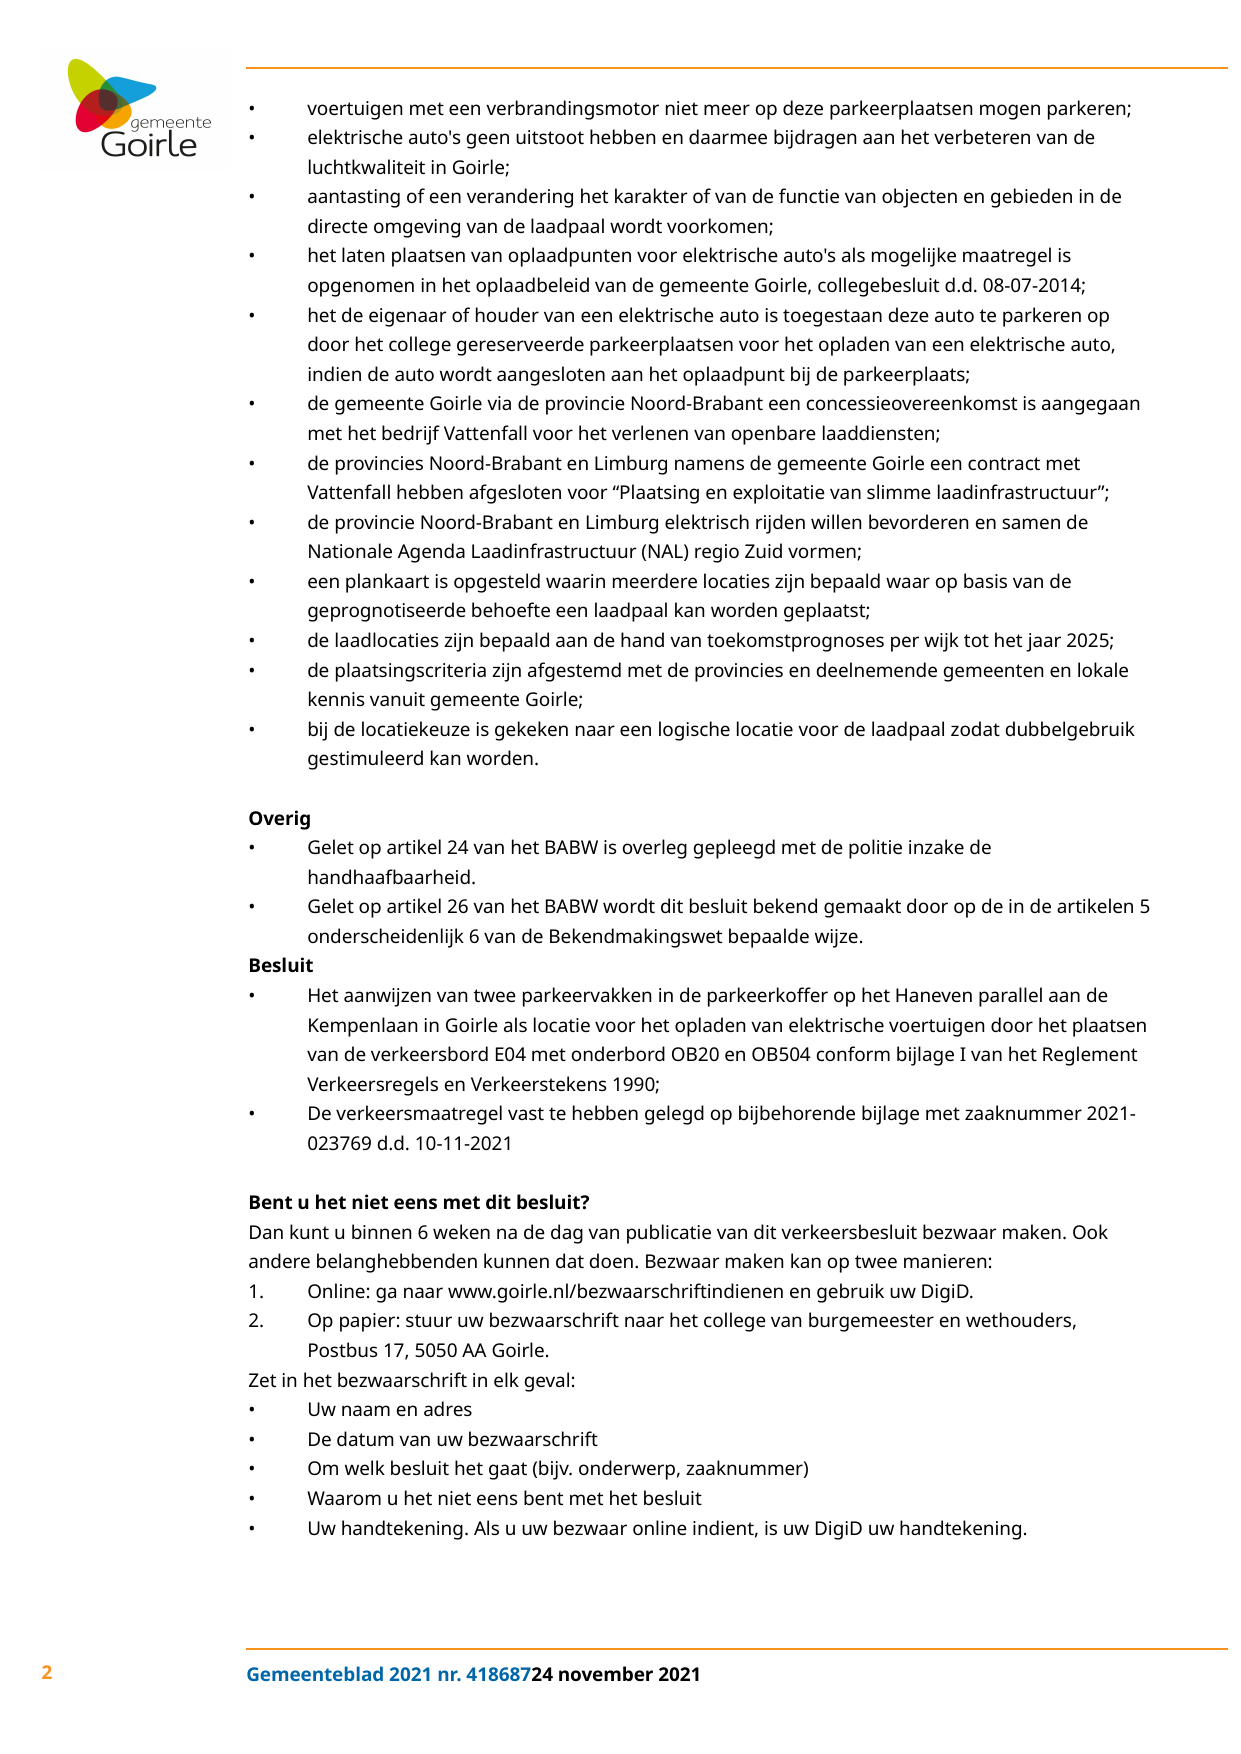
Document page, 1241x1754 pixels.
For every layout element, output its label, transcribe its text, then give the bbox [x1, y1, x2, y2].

list Gelet op artikel 24 van het BABW is overleg gepleegd met de politie inzake de handhaafbaarheid. [248, 834, 1152, 890]
list de laadlocaties zijn bepaald aan de hand van toekomstprognoses per wijk tot het jaar 2025; [248, 627, 1152, 653]
list aantasting of een verandering het karakter of van de functie van objecten en gebieden in de directe omgeving van de laadpaal wordt voorkomen; [248, 183, 1152, 239]
list Waarom u het niet eens bent met het besluit [248, 1485, 1152, 1511]
text Zet in het bezwaarschrift in elk geval: [248, 1367, 1152, 1393]
list bij de locatiekeuze is gekeken naar een logische locatie voor de laadpaal zodat dubbelgebruik gestimuleerd kan worden. [248, 716, 1152, 771]
list de plaatsingscriteria zijn afgestemd met de provincies en deelnemende gemeenten en lokale kennis vanuit gemeente Goirle; [248, 657, 1152, 712]
list De datum van uw bezwaarschrift [248, 1426, 1152, 1452]
list Uw handtekening. Als u uw bezwaar online indient, is uw DigiD uw handtekening. [248, 1515, 1152, 1541]
text Bent u het niet eens met dit besluit? [248, 1189, 1152, 1215]
list de provincies Noord-Brabant en Limburg namens de gemeente Goirle een contract met Vattenfall hebben afgesloten voor “Plaatsing en exploitatie van slimme laadinfrastructuur”; [248, 450, 1152, 505]
text Overig [248, 805, 1152, 831]
list Het aanwijzen van twee parkeervakken in de parkeerkoffer op het Haneven parallel aan de Kempenlaan in Goirle als locatie voor het opladen van elektrische voertuigen door het plaatsen van de verkeersbord E04 met onderbord OB20 en OB504 conform bijlage I van het Reglement Verkeersregels en Verkeerstekens 1990; [248, 982, 1152, 1097]
list het laten plaatsen van oplaadpunten voor elektrische auto's als mogelijke maatregel is opgenomen in het oplaadbeleid van de gemeente Goirle, collegebesluit d.d. 08-07-2014; [248, 243, 1152, 298]
list De verkeersmaatregel vast te hebben gelegd op bijbehorende bijlage met zaaknummer 2021-023769 d.d. 10-11-2021 [248, 1101, 1152, 1156]
list voertuigen met een verbrandingsmotor niet meer op deze parkeerplaatsen mogen parkeren; [248, 95, 1152, 121]
list Op papier: stuur uw bezwaarschrift naar het college van burgemeester en wethouders, Postbus 17, 5050 AA Goirle. [248, 1308, 1152, 1363]
list Online: ga naar www.goirle.nl/bezwaarschriftindienen en gebruik uw DigiD. [248, 1278, 1152, 1304]
text Besluit [248, 953, 1152, 978]
picture [41, 47, 231, 172]
text Dan kunt u binnen 6 weken na de dag van publicatie van dit verkeersbesluit bezwaar maken. Ook andere belanghebbenden kunnen dat doen. Bezwaar maken kan op twee manieren: [248, 1219, 1152, 1274]
list Om welk besluit het gaat (bijv. onderwerp, zaaknummer) [248, 1456, 1152, 1481]
list Uw naam en adres [248, 1396, 1152, 1422]
list de gemeente Goirle via de provincie Noord-Brabant een concessieovereenkomst is aangegaan met het bedrijf Vattenfall voor het verlenen van openbare laaddiensten; [248, 391, 1152, 446]
list een plankaart is opgesteld waarin meerdere locaties zijn bepaald waar op basis van de geprognotiseerde behoefte een laadpaal kan worden geplaatst; [248, 568, 1152, 623]
list het de eigenaar of houder van een elektrische auto is toegestaan deze auto te parkeren op door het college gereserveerde parkeerplaatsen voor het opladen van een elektrische auto, indien de auto wordt aangesloten aan het oplaadpunt bij de parkeerplaats; [248, 302, 1152, 387]
list Gelet op artikel 26 van het BABW wordt dit besluit bekend gemaakt door op de in de artikelen 5 onderscheidenlijk 6 van de Bekendmakingswet bepaalde wijze. [248, 893, 1152, 949]
list de provincie Noord-Brabant en Limburg elektrisch rijden willen bevorderen en samen de Nationale Agenda Laadinfrastructuur (NAL) regio Zuid vormen; [248, 509, 1152, 564]
list elektrische auto's geen uitstoot hebben en daarmee bijdragen aan het verbeteren van de luchtkwaliteit in Goirle; [248, 124, 1152, 180]
